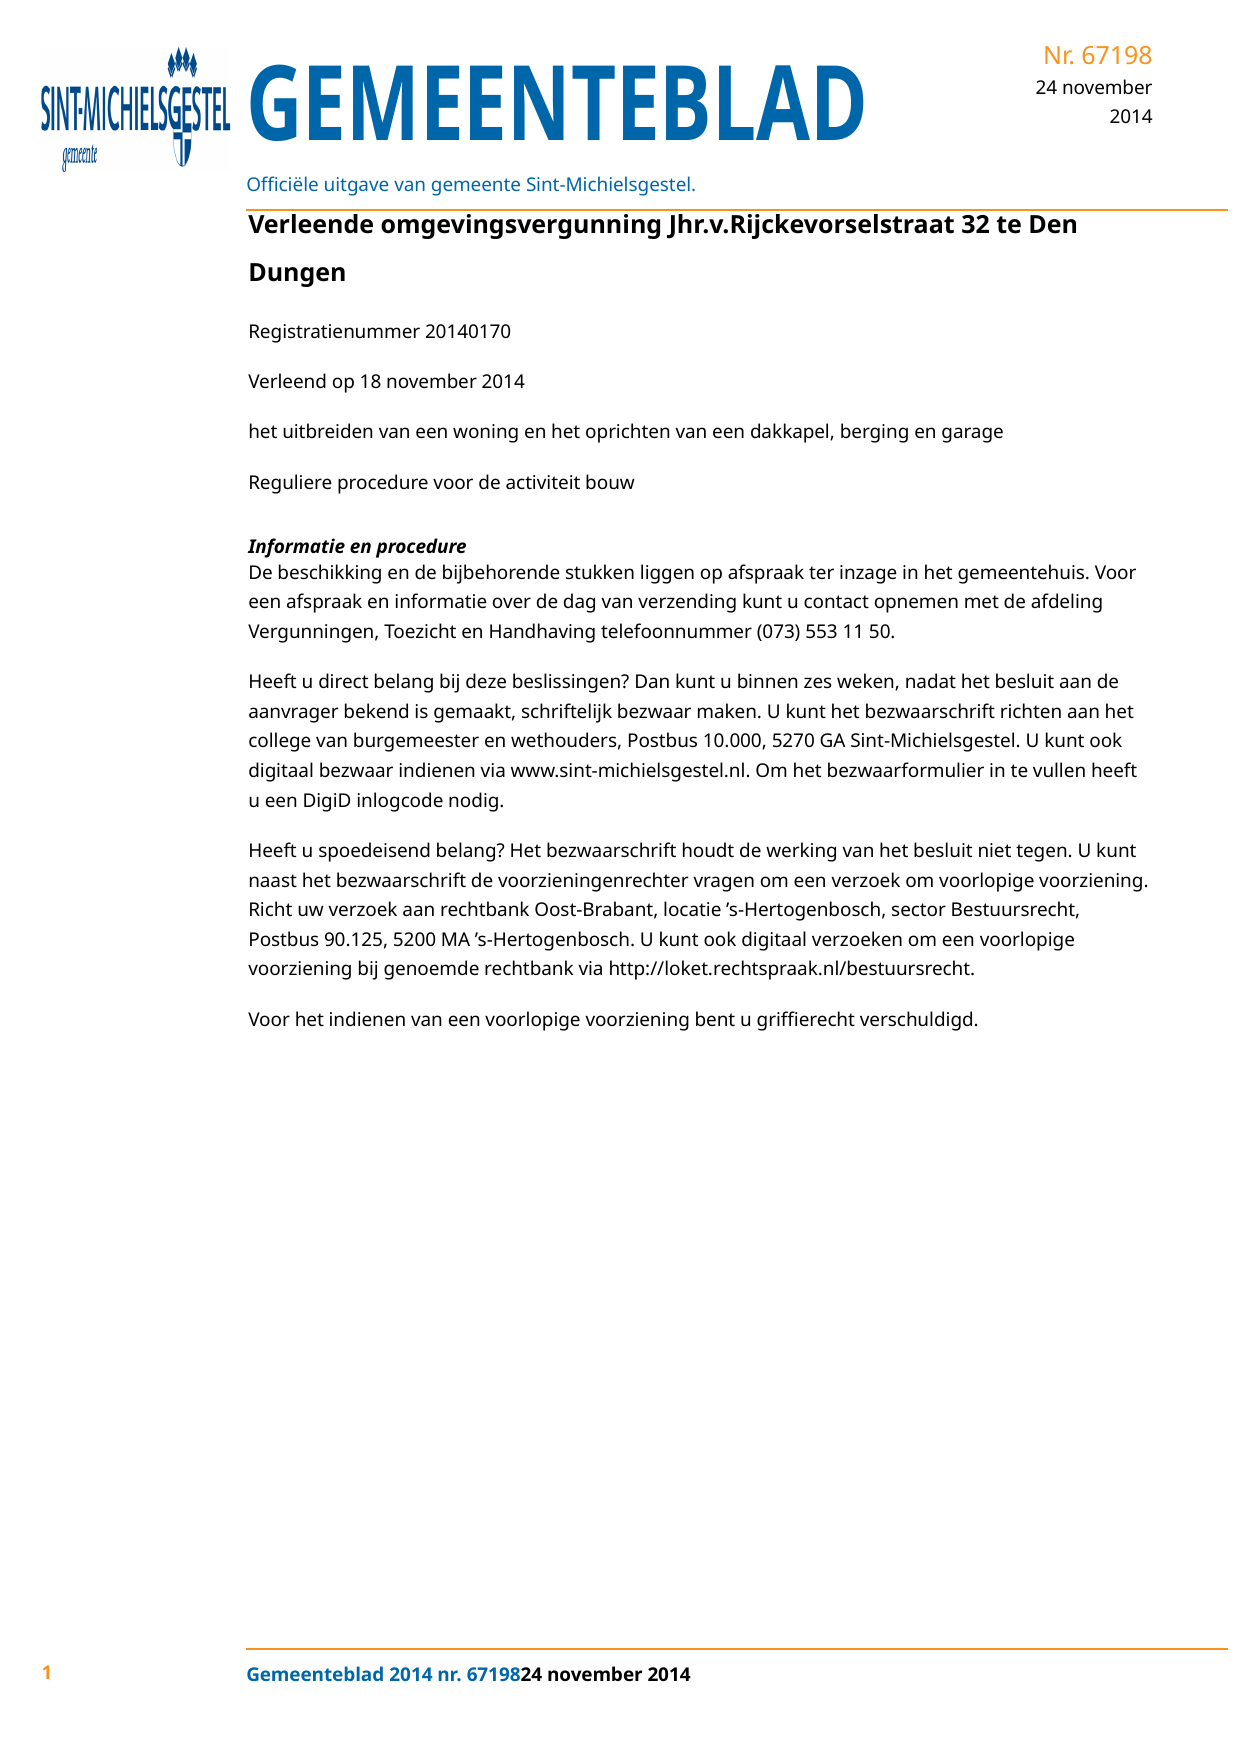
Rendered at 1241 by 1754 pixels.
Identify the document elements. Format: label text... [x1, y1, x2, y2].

text De beschikking en de bijbehorende stukken liggen op afspraak ter inzage in het gemeentehuis. Voor een afspraak en informatie over de dag van verzending kunt u contact opnemen met de afdeling Vergunningen, Toezicht en Handhaving telefoonnummer (073) 553 11 50. [248, 559, 1152, 644]
text Informatie en procedure [248, 533, 1152, 559]
picture [41, 47, 231, 172]
text Reguliere procedure voor de activiteit bouw [248, 469, 1152, 495]
text het uitbreiden van een woning en het oprichten van een dakkapel, berging en garage [248, 419, 1152, 444]
text Verleend op 18 november 2014 [248, 368, 1152, 394]
text Heeft u spoedeisend belang? Het bezwaarschrift houdt de werking van het besluit niet tegen. U kunt naast het bezwaarschrift de voorzieningenrechter vragen om een verzoek om voorlopige voorziening. Richt uw verzoek aan rechtbank Oost-Brabant, locatie ’s-Hertogenbosch, sector Bestuursrecht, Postbus 90.125, 5200 MA ’s-Hertogenbosch. U kunt ook digitaal verzoeken om een voorlopige voorziening bij genoemde rechtbank via http://loket.rechtspraak.nl/bestuursrecht. [248, 837, 1152, 981]
text Registratienummer 20140170 [248, 318, 1152, 344]
text Verleende omgevingsvergunning Jhr.v.Rijckevorselstraat 32 te Den Dungen [248, 211, 1152, 288]
text Voor het indienen van een voorlopige voorziening bent u griffierecht verschuldigd. [248, 1006, 1152, 1032]
text Heeft u direct belang bij deze beslissingen? Dan kunt u binnen zes weken, nadat het besluit aan de aanvrager bekend is gemaakt, schriftelijk bezwaar maken. U kunt het bezwaarschrift richten aan het college van burgemeester en wethouders, Postbus 10.000, 5270 GA Sint-Michielsgestel. U kunt ook digitaal bezwaar indienen via www.sint-michielsgestel.nl. Om het bezwaarformulier in te vullen heeft u een DigiD inlogcode nodig. [248, 668, 1152, 812]
